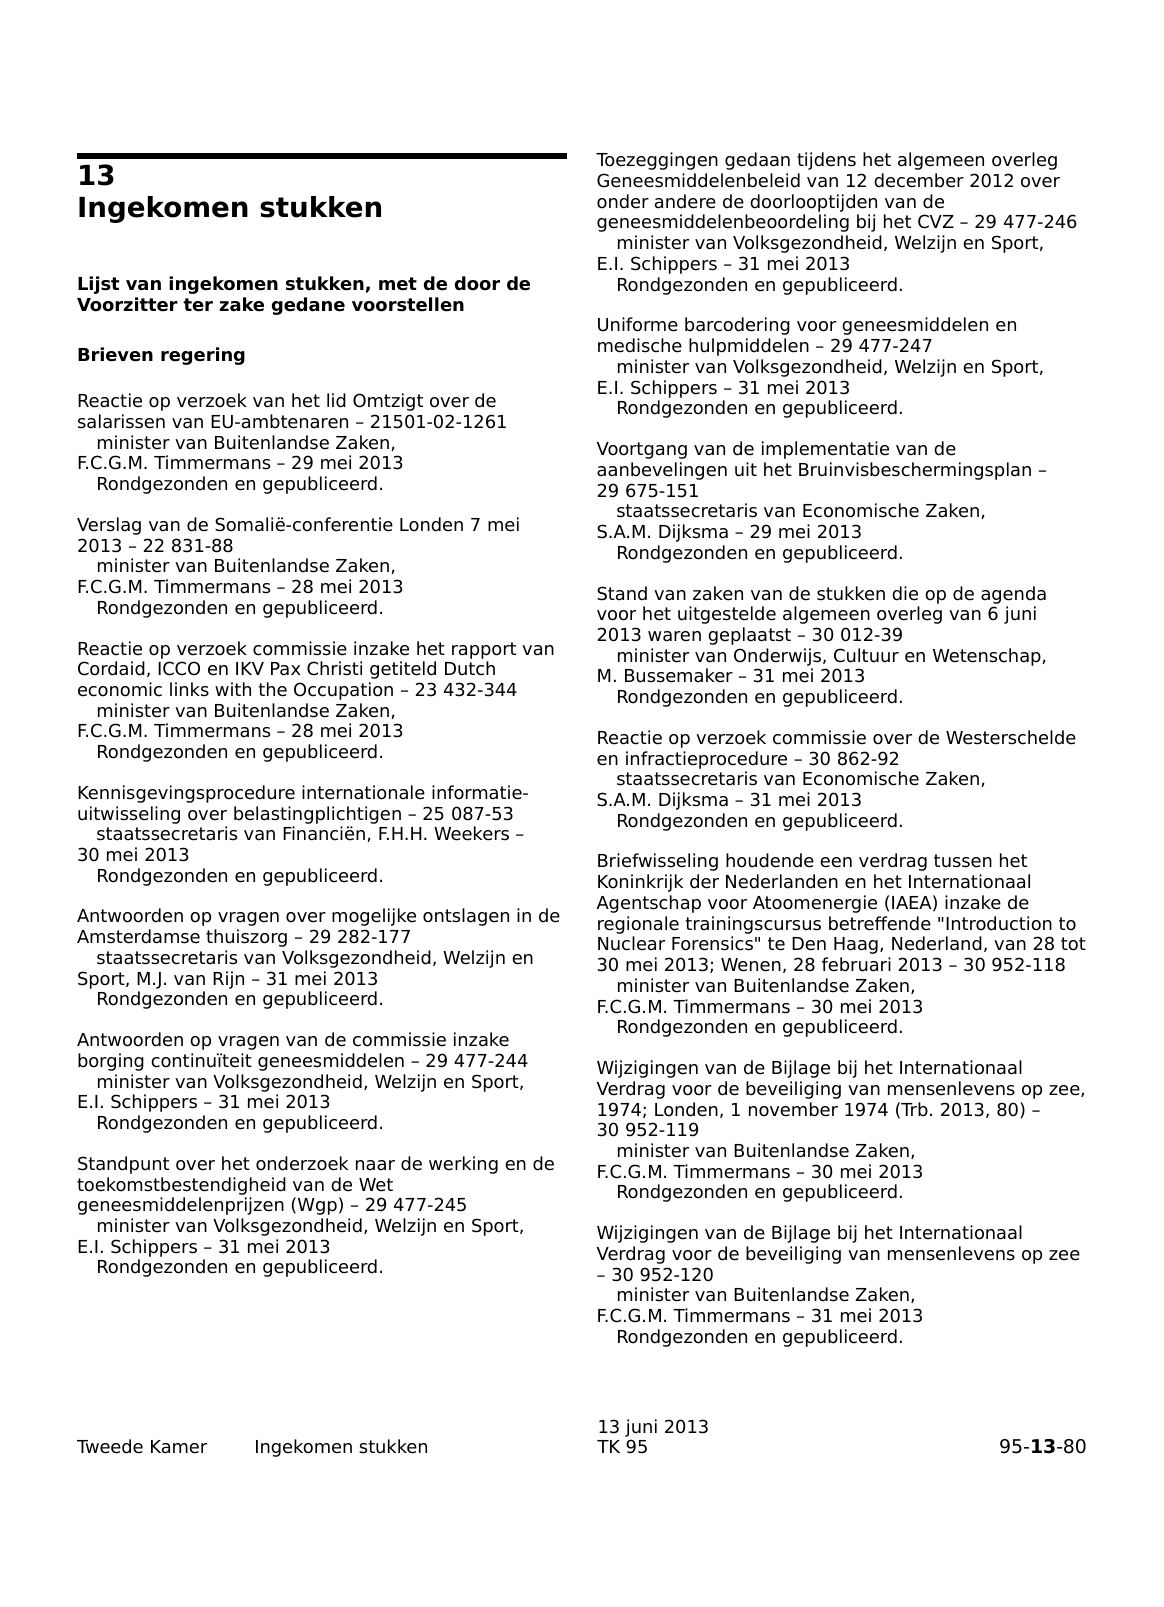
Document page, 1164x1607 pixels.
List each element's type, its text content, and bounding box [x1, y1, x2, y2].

text Wijzigingen van de Bijlage bij het Internationaal Verdrag voor de beveiliging van mensenlevens op zee, 1974; Londen, 1 november 1974 (Trb. 2013, 80) – 30 952-119 [596, 1058, 1087, 1141]
text Rondgezonden en gepubliceerd. [596, 274, 1087, 295]
text minister van Buitenlandse Zaken, F.C.G.M. Timmermans – 29 mei 2013 [77, 432, 567, 474]
text Rondgezonden en gepubliceerd. [77, 742, 567, 763]
text staatssecretaris van Volksgezondheid, Welzijn en Sport, M.J. van Rijn – 31 mei 2013 [77, 948, 567, 989]
text minister van Buitenlandse Zaken, F.C.G.M. Timmermans – 30 mei 2013 [596, 976, 1087, 1017]
text Rondgezonden en gepubliceerd. [77, 1113, 567, 1134]
text staatssecretaris van Economische Zaken, S.A.M. Dijksma – 29 mei 2013 [596, 501, 1087, 543]
title 13 Ingekomen stukken [77, 159, 567, 224]
text Rondgezonden en gepubliceerd. [596, 398, 1087, 419]
text Rondgezonden en gepubliceerd. [596, 687, 1087, 708]
text Rondgezonden en gepubliceerd. [596, 543, 1087, 563]
text Voortgang van de implementatie van de aanbevelingen uit het Bruinvisbeschermingsplan – 29 675-151 [596, 439, 1087, 501]
text Rondgezonden en gepubliceerd. [77, 866, 567, 886]
text minister van Buitenlandse Zaken, F.C.G.M. Timmermans – 31 mei 2013 [596, 1285, 1087, 1327]
text Rondgezonden en gepubliceerd. [596, 1327, 1087, 1347]
text Rondgezonden en gepubliceerd. [596, 811, 1087, 831]
text Rondgezonden en gepubliceerd. [77, 598, 567, 618]
subtitle Brieven regering [77, 345, 567, 366]
text Standpunt over het onderzoek naar de werking en de toekomstbestendigheid van de Wet geneesmiddelenprijzen (Wgp) – 29 477-245 [77, 1154, 567, 1216]
text minister van Buitenlandse Zaken, F.C.G.M. Timmermans – 28 mei 2013 [77, 556, 567, 598]
text Reactie op verzoek van het lid Omtzigt over de salarissen van EU-ambtenaren – 21501-02-1261 [77, 391, 567, 432]
text minister van Onderwijs, Cultuur en Wetenschap, M. Bussemaker – 31 mei 2013 [596, 646, 1087, 687]
text Stand van zaken van de stukken die op de agenda voor het uitgestelde algemeen overleg van 6 juni 2013 waren geplaatst – 30 012-39 [596, 583, 1087, 646]
text Rondgezonden en gepubliceerd. [77, 474, 567, 495]
text Wijzigingen van de Bijlage bij het Internationaal Verdrag voor de beveiliging van mensenlevens op zee – 30 952-120 [596, 1223, 1087, 1285]
text Verslag van de Somalië-conferentie Londen 7 mei 2013 – 22 831-88 [77, 515, 567, 556]
subtitle Lijst van ingekomen stukken, met de door de Voorzitter ter zake gedane voorstellen [77, 274, 567, 315]
text minister van Volksgezondheid, Welzijn en Sport, E.I. Schippers – 31 mei 2013 [77, 1216, 567, 1257]
text minister van Buitenlandse Zaken, F.C.G.M. Timmermans – 30 mei 2013 [596, 1141, 1087, 1182]
text minister van Volksgezondheid, Welzijn en Sport, E.I. Schippers – 31 mei 2013 [596, 357, 1087, 398]
text minister van Buitenlandse Zaken, F.C.G.M. Timmermans – 28 mei 2013 [77, 701, 567, 742]
text Briefwisseling houdende een verdrag tussen het Koninkrijk der Nederlanden en het Internationaal Agentschap voor Atoomenergie (IAEA) inzake de regionale trainingscursus betreffende "Introduction to Nuclear Forensics" te Den Haag, Nederland, van 28 tot 30 mei 2013; Wenen, 28 februari 2013 – 30 952-118 [596, 851, 1087, 976]
text minister van Volksgezondheid, Welzijn en Sport, E.I. Schippers – 31 mei 2013 [596, 233, 1087, 274]
text Reactie op verzoek commissie over de Westerschelde en infractieprocedure – 30 862-92 [596, 728, 1087, 769]
text Antwoorden op vragen over mogelijke ontslagen in de Amsterdamse thuiszorg – 29 282-177 [77, 906, 567, 948]
text Antwoorden op vragen van de commissie inzake borging continuïteit geneesmiddelen – 29 477-244 [77, 1030, 567, 1071]
text Rondgezonden en gepubliceerd. [77, 1257, 567, 1278]
text staatssecretaris van Economische Zaken, S.A.M. Dijksma – 31 mei 2013 [596, 769, 1087, 811]
text Rondgezonden en gepubliceerd. [77, 989, 567, 1010]
text Uniforme barcodering voor geneesmiddelen en medische hulpmiddelen – 29 477-247 [596, 315, 1087, 357]
text Rondgezonden en gepubliceerd. [596, 1182, 1087, 1203]
text staatssecretaris van Financiën, F.H.H. Weekers – 30 mei 2013 [77, 824, 567, 866]
text Rondgezonden en gepubliceerd. [596, 1017, 1087, 1038]
text Reactie op verzoek commissie inzake het rapport van Cordaid, ICCO en IKV Pax Christi getiteld Dutch economic links with the Occupation – 23 432-344 [77, 638, 567, 701]
text Toezeggingen gedaan tijdens het algemeen overleg Geneesmiddelenbeleid van 12 december 2012 over onder andere de doorlooptijden van de geneesmiddelenbeoordeling bij het CVZ – 29 477-246 [596, 150, 1087, 233]
text Kennisgevingsprocedure internationale informatie-uitwisseling over belastingplichtigen – 25 087-53 [77, 783, 567, 824]
text minister van Volksgezondheid, Welzijn en Sport, E.I. Schippers – 31 mei 2013 [77, 1071, 567, 1113]
